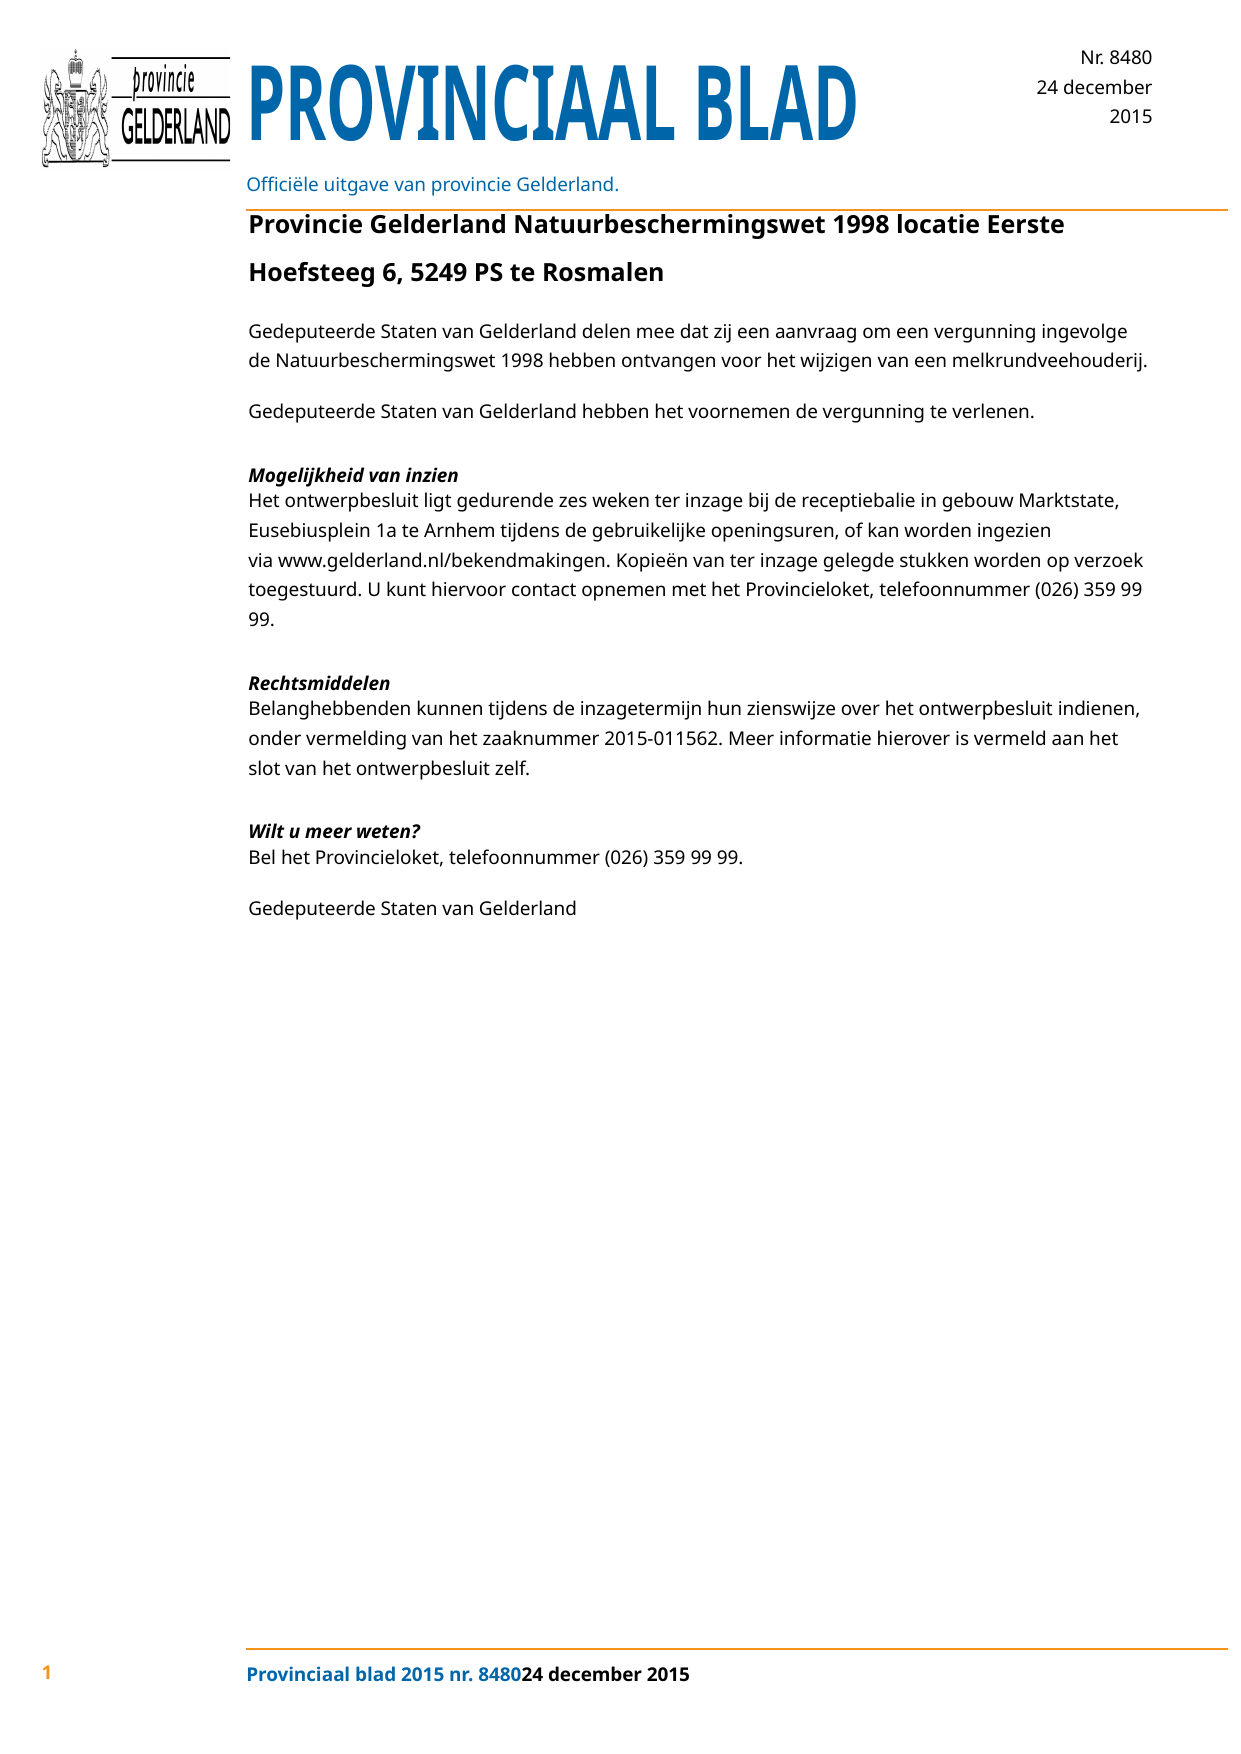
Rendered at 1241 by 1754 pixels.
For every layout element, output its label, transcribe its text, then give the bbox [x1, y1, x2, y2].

text Gedeputeerde Staten van Gelderland hebben het voornemen de vergunning te verlenen. [248, 398, 1152, 424]
text Rechtsmiddelen [248, 670, 1152, 696]
text Mogelijkheid van inzien [248, 462, 1152, 488]
text Gedeputeerde Staten van Gelderland delen mee dat zij een aanvraag om een vergunning ingevolge de Natuurbeschermingswet 1998 hebben ontvangen voor het wijzigen van een melkrundveehouderij. [248, 318, 1152, 373]
text Provincie Gelderland Natuurbeschermingswet 1998 locatie Eerste Hoefsteeg 6, 5249 PS te Rosmalen [248, 211, 1152, 288]
text Wilt u meer weten? [248, 819, 1152, 844]
text Belanghebbenden kunnen tijdens de inzagetermijn hun zienswijze over het ontwerpbesluit indienen, onder vermelding van het zaaknummer 2015-011562. Meer informatie hierover is vermeld aan het slot van het ontwerpbesluit zelf. [248, 696, 1152, 781]
picture [41, 47, 231, 172]
text Het ontwerpbesluit ligt gedurende zes weken ter inzage bij de receptiebalie in gebouw Marktstate, Eusebiusplein 1a te Arnhem tijdens de gebruikelijke openingsuren, of kan worden ingezien via www.gelderland.nl/bekendmakingen. Kopieën van ter inzage gelegde stukken worden op verzoek toegestuurd. U kunt hiervoor contact opnemen met het Provincieloket, telefoonnummer (026) 359 99 99. [248, 488, 1152, 632]
text Bel het Provincieloket, telefoonnummer (026) 359 99 99. [248, 844, 1152, 870]
text Gedeputeerde Staten van Gelderland [248, 895, 1152, 921]
